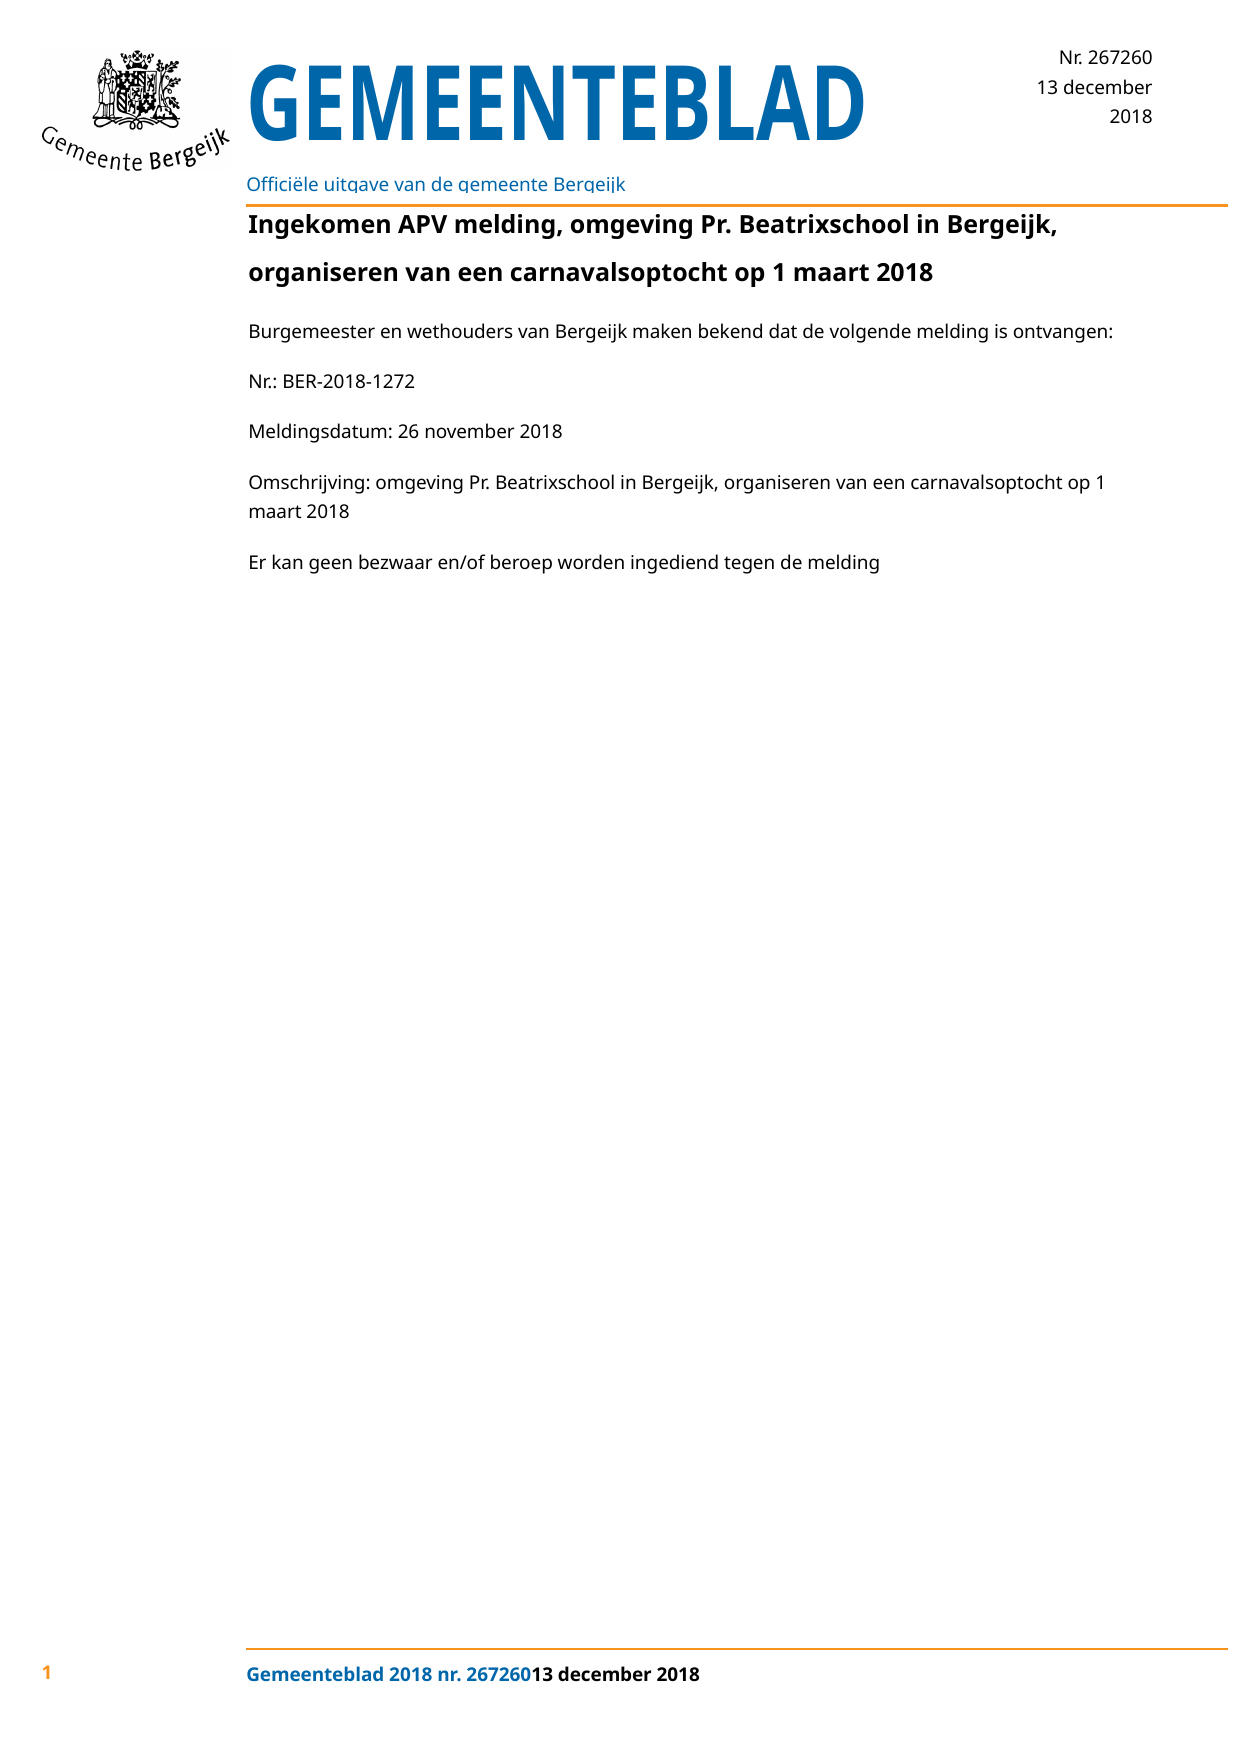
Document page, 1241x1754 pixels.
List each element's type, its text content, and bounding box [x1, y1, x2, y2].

text Nr.: BER-2018-1272 [248, 368, 1152, 394]
text Er kan geen bezwaar en/of beroep worden ingediend tegen de melding [248, 549, 1152, 575]
text Burgemeester en wethouders van Bergeijk maken bekend dat de volgende melding is ontvangen: [248, 318, 1152, 344]
picture [41, 47, 231, 172]
text Ingekomen APV melding, omgeving Pr. Beatrixschool in Bergeijk, organiseren van een carnavalsoptocht op 1 maart 2018 [248, 207, 1152, 288]
text Omschrijving: omgeving Pr. Beatrixschool in Bergeijk, organiseren van een carnavalsoptocht op 1 maart 2018 [248, 469, 1152, 524]
text Meldingsdatum: 26 november 2018 [248, 419, 1152, 444]
